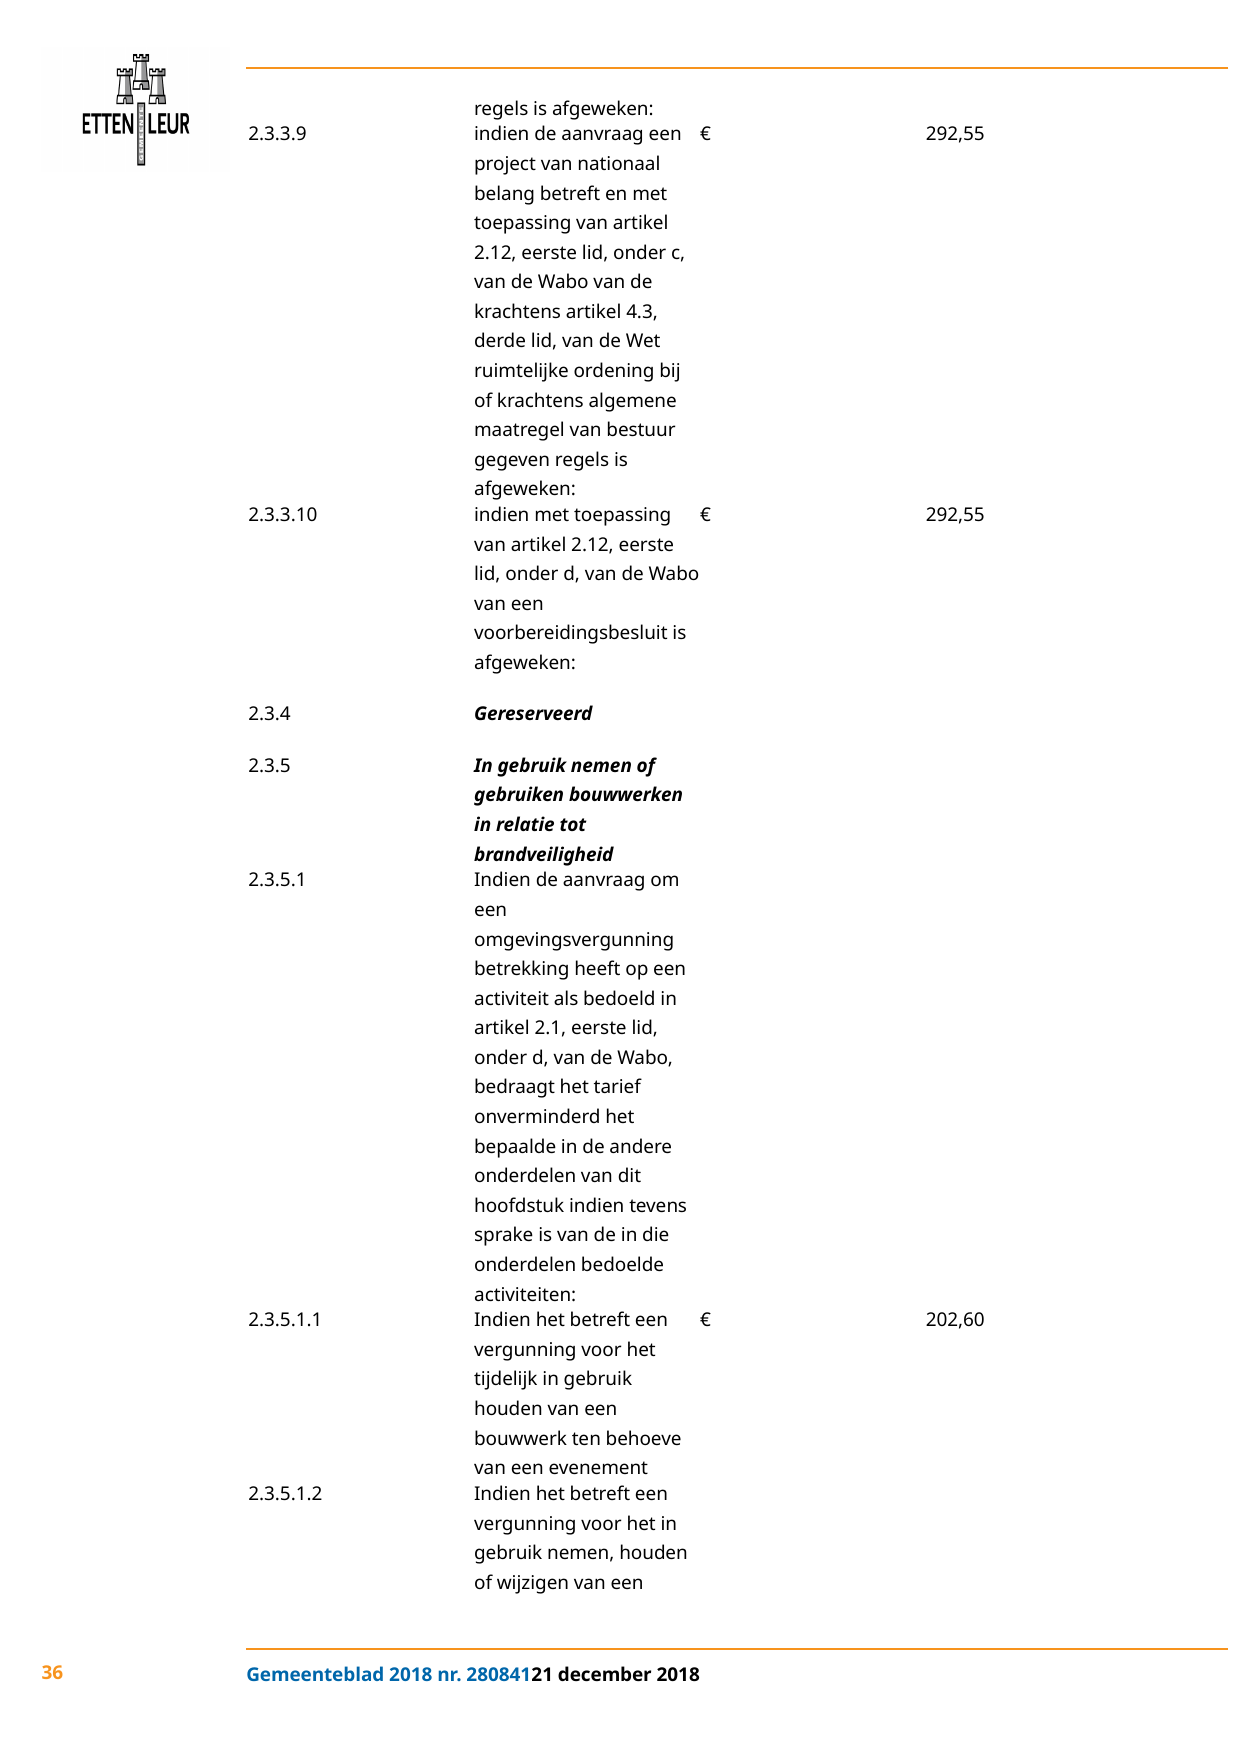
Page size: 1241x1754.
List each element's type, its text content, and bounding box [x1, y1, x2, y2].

table_cell [926, 726, 1152, 752]
table_cell € [700, 1306, 926, 1480]
table_cell 2.3.5.1 [248, 867, 474, 1306]
table_cell [248, 726, 474, 752]
table_cell 292,55 [926, 501, 1152, 675]
table_cell Indien het betreft een vergunning voor het in gebruik nemen, houden of wijzigen van een [474, 1480, 700, 1594]
table_cell [926, 701, 1152, 726]
table_cell 2.3.5.1.1 [248, 1306, 474, 1480]
table_cell [700, 95, 926, 121]
table_cell [926, 1480, 1152, 1594]
table_cell [700, 752, 926, 867]
table_cell [474, 675, 700, 701]
table_cell [474, 726, 700, 752]
table_cell Indien de aanvraag om een omgevingsvergunning betrekking heeft op een activiteit als bedoeld in artikel 2.1, eerste lid, onder d, van de Wabo, bedraagt het tarief onverminderd het bepaalde in de andere onderdelen van dit hoofdstuk indien tevens sprake is van de in die onderdelen bedoelde activiteiten: [474, 867, 700, 1306]
table_cell [926, 675, 1152, 701]
table_cell 2.3.3.9 [248, 121, 474, 501]
table_cell In gebruik nemen of gebruiken bouwwerken in relatie tot brandveiligheid [474, 752, 700, 867]
table_cell 2.3.5.1.2 [248, 1480, 474, 1594]
table_cell Indien het betreft een vergunning voor het tijdelijk in gebruik houden van een bouwwerk ten behoeve van een evenement [474, 1306, 700, 1480]
table_cell [926, 752, 1152, 867]
table_cell [700, 675, 926, 701]
table_cell 292,55 [926, 121, 1152, 501]
table_cell [926, 95, 1152, 121]
table_cell 2.3.5 [248, 752, 474, 867]
table_cell € [700, 121, 926, 501]
table_cell € [700, 501, 926, 675]
table_cell 2.3.3.10 [248, 501, 474, 675]
table_cell [700, 867, 926, 1306]
table_cell [700, 1480, 926, 1594]
table_cell 2.3.4 [248, 701, 474, 726]
table_cell regels is afgeweken: [474, 95, 700, 121]
table_cell indien de aanvraag een project van nationaal belang betreft en met toepassing van artikel 2.12, eerste lid, onder c, van de Wabo van de krachtens artikel 4.3, derde lid, van de Wet ruimtelijke ordening bij of krachtens algemene maatregel van bestuur gegeven regels is afgeweken: [474, 121, 700, 501]
table_cell indien met toepassing van artikel 2.12, eerste lid, onder d, van de Wabo van een voorbereidingsbesluit is afgeweken: [474, 501, 700, 675]
table_cell [926, 867, 1152, 1306]
table_cell 202,60 [926, 1306, 1152, 1480]
table_cell [248, 675, 474, 701]
table_cell [248, 95, 474, 121]
table_cell [700, 701, 926, 726]
table_cell Gereserveerd [474, 701, 700, 726]
picture [41, 47, 231, 172]
table_cell [700, 726, 926, 752]
